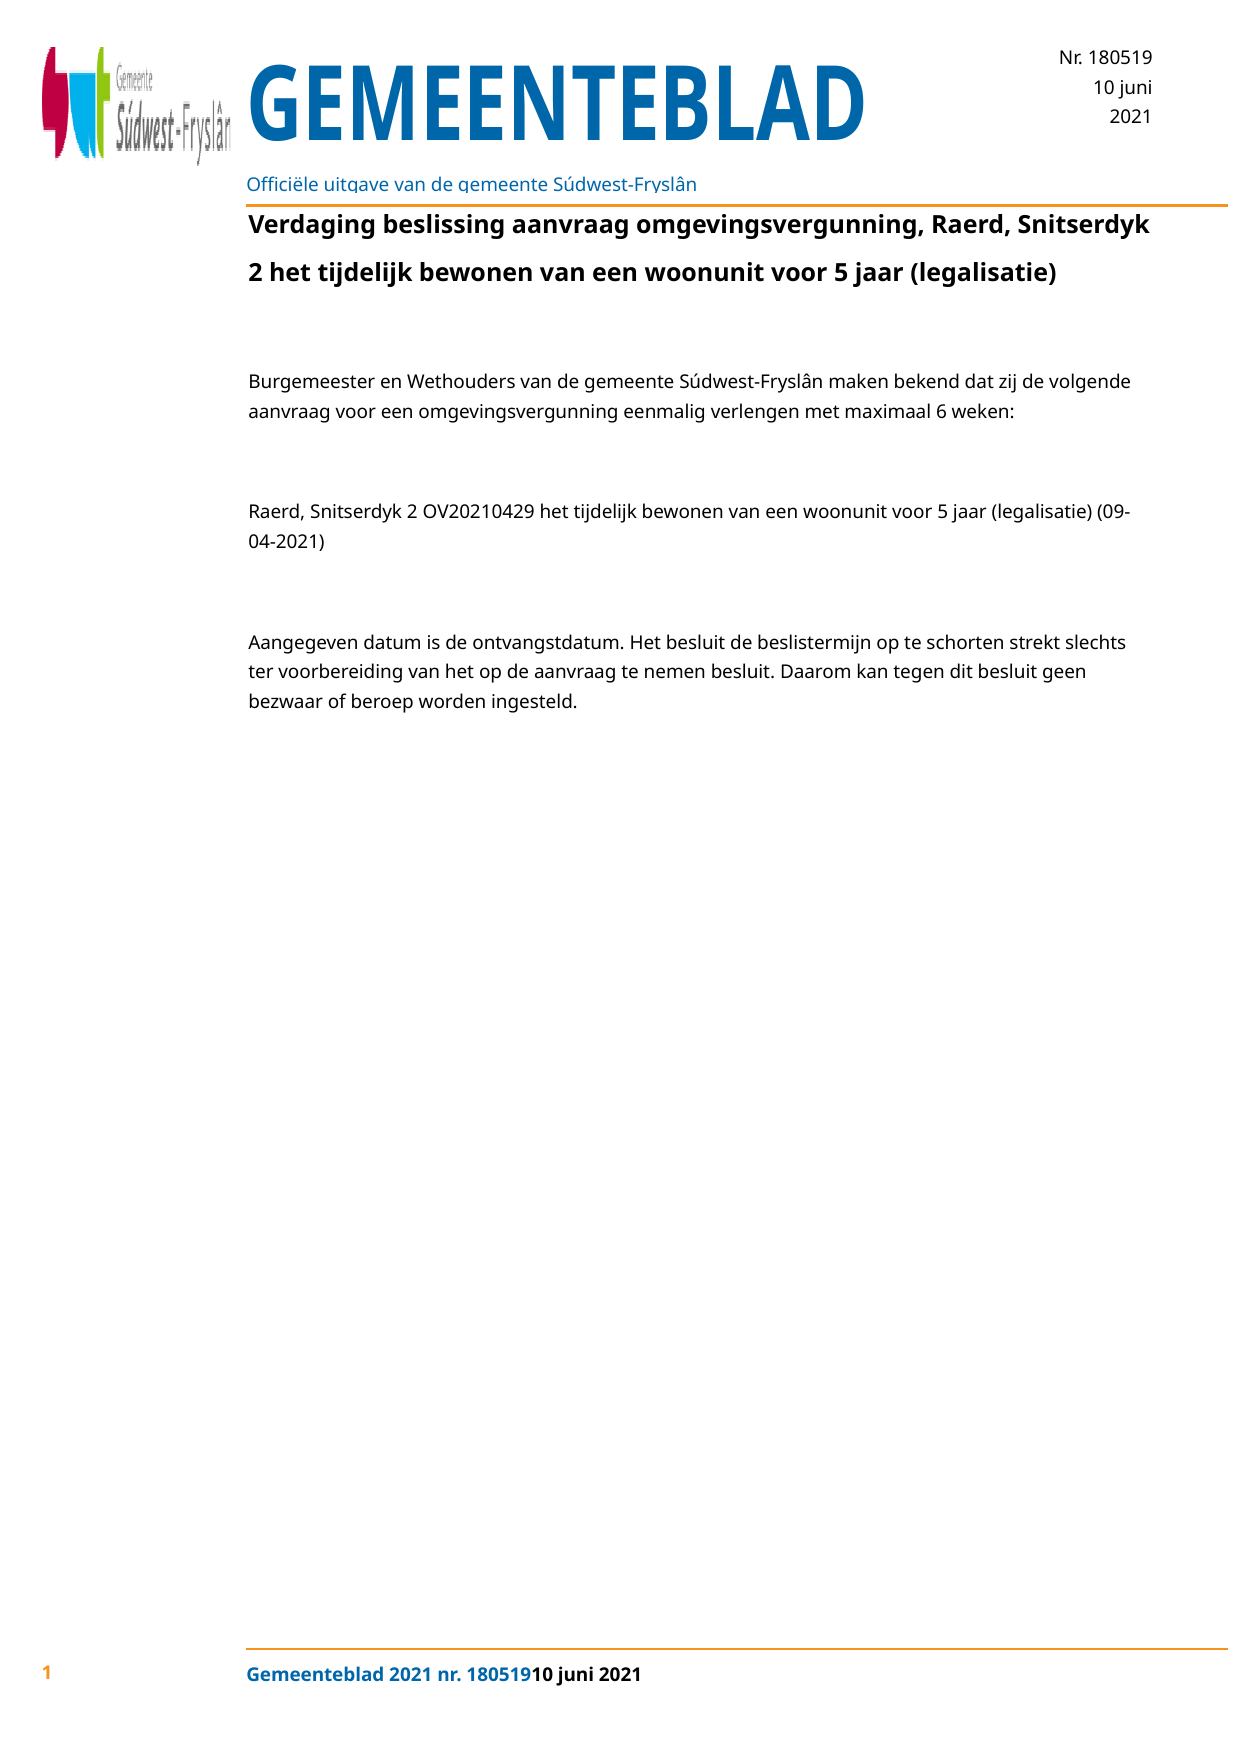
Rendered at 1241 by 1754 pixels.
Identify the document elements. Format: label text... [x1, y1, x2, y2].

text Burgemeester en Wethouders van de gemeente Súdwest-Fryslân maken bekend dat zij de volgende aanvraag voor een omgevingsvergunning eenmalig verlengen met maximaal 6 weken: [248, 368, 1152, 424]
text Raerd, Snitserdyk 2 OV20210429 het tijdelijk bewonen van een woonunit voor 5 jaar (legalisatie) (09-04-2021) [248, 499, 1152, 554]
text Verdaging beslissing aanvraag omgevingsvergunning, Raerd, Snitserdyk 2 het tijdelijk bewonen van een woonunit voor 5 jaar (legalisatie) [248, 207, 1152, 288]
picture [41, 47, 231, 172]
text Aangegeven datum is de ontvangstdatum. Het besluit de beslistermijn op te schorten strekt slechts ter voorbereiding van het op de aanvraag te nemen besluit. Daarom kan tegen dit besluit geen bezwaar of beroep worden ingesteld. [248, 629, 1152, 714]
